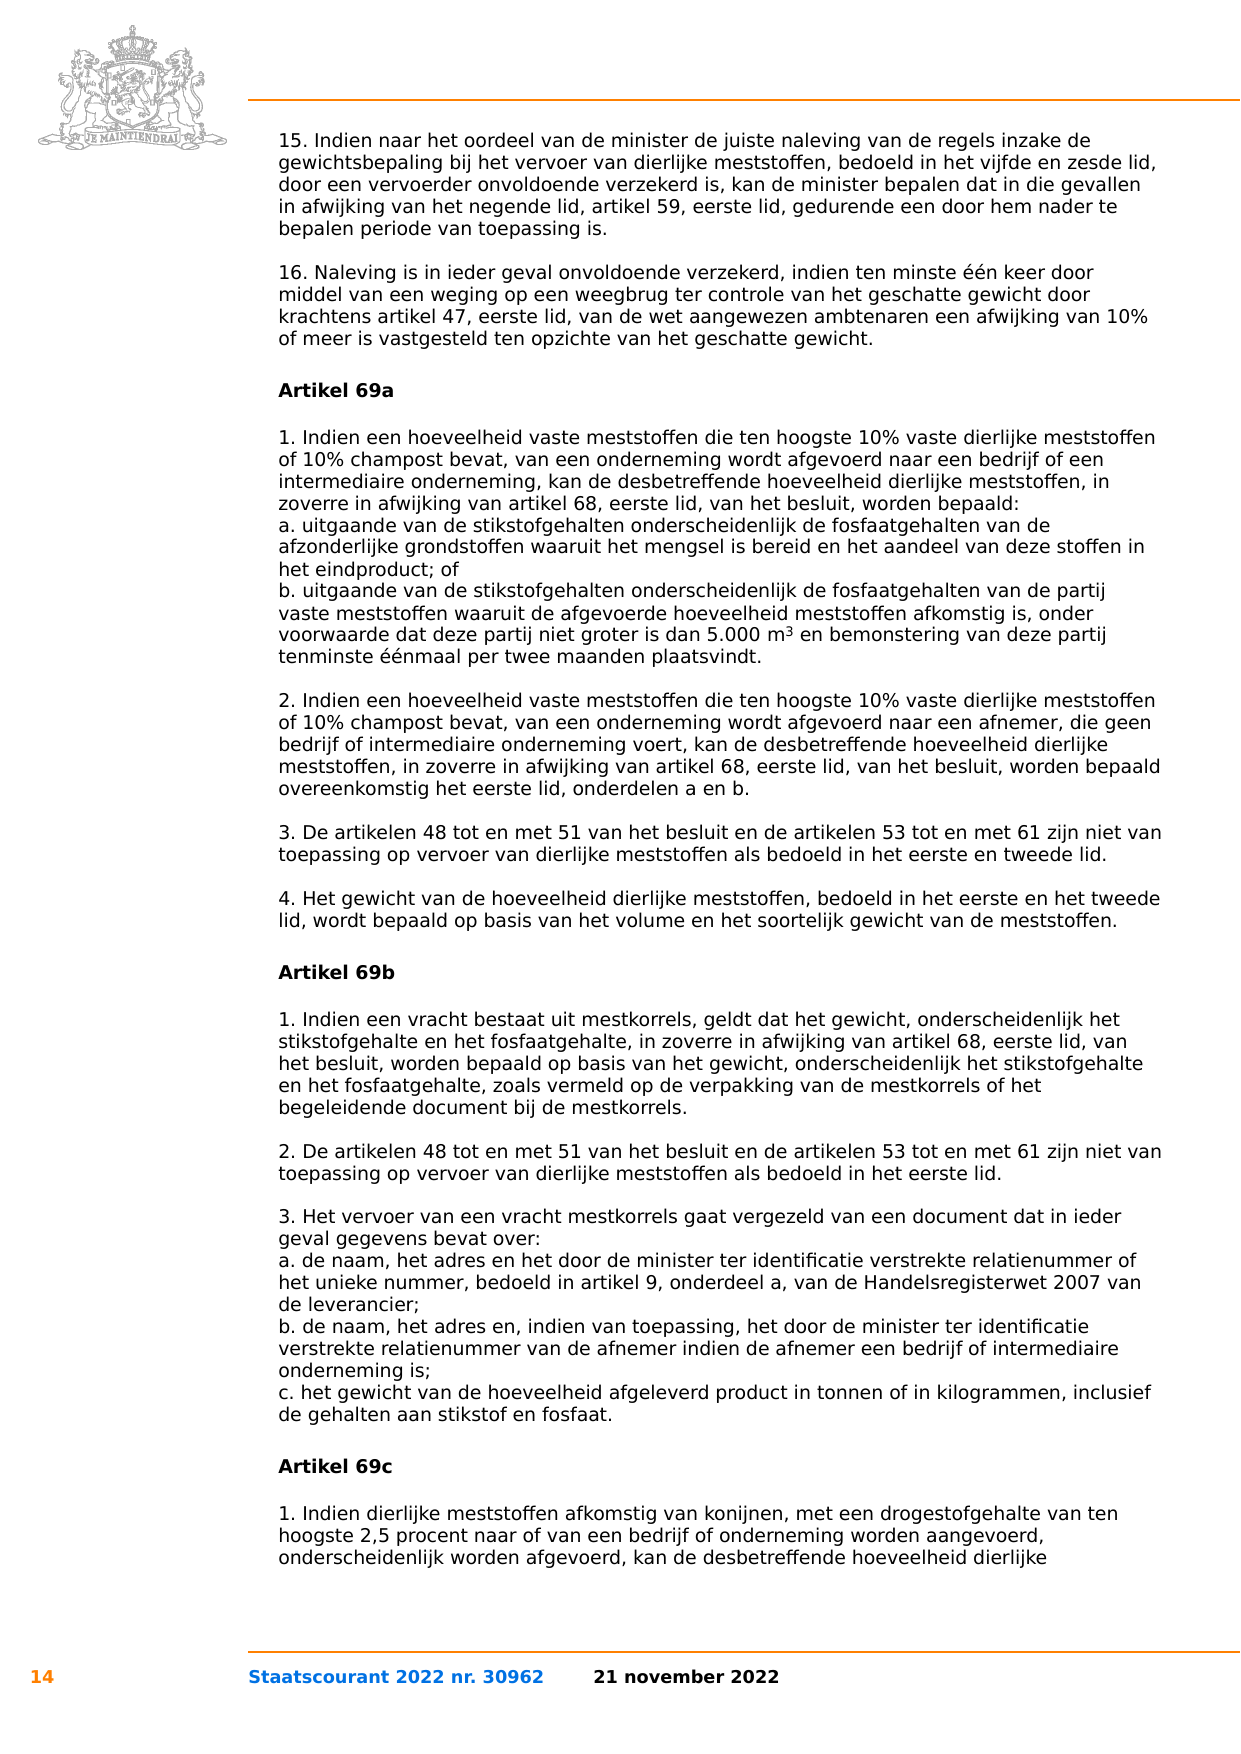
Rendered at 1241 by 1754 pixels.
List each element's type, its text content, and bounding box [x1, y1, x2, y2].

text 4. Het gewicht van de hoeveelheid dierlijke meststoffen, bedoeld in het eerste en het tweede lid, wordt bepaald op basis van het volume en het soortelijk gewicht van de meststoffen. [278, 888, 1163, 932]
text 3. Het vervoer van een vracht mestkorrels gaat vergezeld van een document dat in ieder geval gegevens bevat over: [278, 1206, 1163, 1250]
text 1. Indien dierlijke meststoffen afkomstig van konijnen, met een drogestofgehalte van ten hoogste 2,5 procent naar of van een bedrijf of onderneming worden aangevoerd, onderscheidenlijk worden afgevoerd, kan de desbetreffende hoeveelheid dierlijke [278, 1503, 1163, 1569]
text b. de naam, het adres en, indien van toepassing, het door de minister ter identificatie verstrekte relatienummer van de afnemer indien de afnemer een bedrijf of intermediaire onderneming is; [278, 1316, 1163, 1382]
text 15. Indien naar het oordeel van de minister de juiste naleving van de regels inzake de gewichtsbepaling bij het vervoer van dierlijke meststoffen, bedoeld in het vijfde en zesde lid, door een vervoerder onvoldoende verzekerd is, kan de minister bepalen dat in die gevallen in afwijking van het negende lid, artikel 59, eerste lid, gedurende een door hem nader te bepalen periode van toepassing is. [278, 130, 1163, 240]
text 3. De artikelen 48 tot en met 51 van het besluit en de artikelen 53 tot en met 61 zijn niet van toepassing op vervoer van dierlijke meststoffen als bedoeld in het eerste en tweede lid. [278, 822, 1163, 866]
text 2. Indien een hoeveelheid vaste meststoffen die ten hoogste 10% vaste dierlijke meststoffen of 10% champost bevat, van een onderneming wordt afgevoerd naar een afnemer, die geen bedrijf of intermediaire onderneming voert, kan de desbetreffende hoeveelheid dierlijke meststoffen, in zoverre in afwijking van artikel 68, eerste lid, van het besluit, worden bepaald overeenkomstig het eerste lid, onderdelen a en b. [278, 690, 1163, 800]
text a. uitgaande van de stikstofgehalten onderscheidenlijk de fosfaatgehalten van de afzonderlijke grondstoffen waaruit het mengsel is bereid en het aandeel van deze stoffen in het eindproduct; of [278, 514, 1163, 580]
subtitle Artikel 69b [278, 962, 1163, 984]
text 1. Indien een vracht bestaat uit mestkorrels, geldt dat het gewicht, onderscheidenlijk het stikstofgehalte en het fosfaatgehalte, in zoverre in afwijking van artikel 68, eerste lid, van het besluit, worden bepaald op basis van het gewicht, onderscheidenlijk het stikstofgehalte en het fosfaatgehalte, zoals vermeld op de verpakking van de mestkorrels of het begeleidende document bij de mestkorrels. [278, 1009, 1163, 1119]
text 16. Naleving is in ieder geval onvoldoende verzekerd, indien ten minste één keer door middel van een weging op een weegbrug ter controle van het geschatte gewicht door krachtens artikel 47, eerste lid, van de wet aangewezen ambtenaren een afwijking van 10% of meer is vastgesteld ten opzichte van het geschatte gewicht. [278, 262, 1163, 349]
text b. uitgaande van de stikstofgehalten onderscheidenlijk de fosfaatgehalten van de partij vaste meststoffen waaruit de afgevoerde hoeveelheid meststoffen afkomstig is, onder voorwaarde dat deze partij niet groter is dan 5.000 m3 en bemonstering van deze partij tenminste éénmaal per twee maanden plaatsvindt. [278, 580, 1163, 668]
text a. de naam, het adres en het door de minister ter identificatie verstrekte relatienummer of het unieke nummer, bedoeld in artikel 9, onderdeel a, van de Handelsregisterwet 2007 van de leverancier; [278, 1250, 1163, 1316]
text c. het gewicht van de hoeveelheid afgeleverd product in tonnen of in kilogrammen, inclusief de gehalten aan stikstof en fosfaat. [278, 1382, 1163, 1426]
subtitle Artikel 69c [278, 1456, 1163, 1478]
subtitle Artikel 69a [278, 379, 1163, 402]
text 2. De artikelen 48 tot en met 51 van het besluit en de artikelen 53 tot en met 61 zijn niet van toepassing op vervoer van dierlijke meststoffen als bedoeld in het eerste lid. [278, 1141, 1163, 1184]
text 1. Indien een hoeveelheid vaste meststoffen die ten hoogste 10% vaste dierlijke meststoffen of 10% champost bevat, van een onderneming wordt afgevoerd naar een bedrijf of een intermediaire onderneming, kan de desbetreffende hoeveelheid dierlijke meststoffen, in zoverre in afwijking van artikel 68, eerste lid, van het besluit, worden bepaald: [278, 427, 1163, 514]
picture [38, 25, 227, 150]
